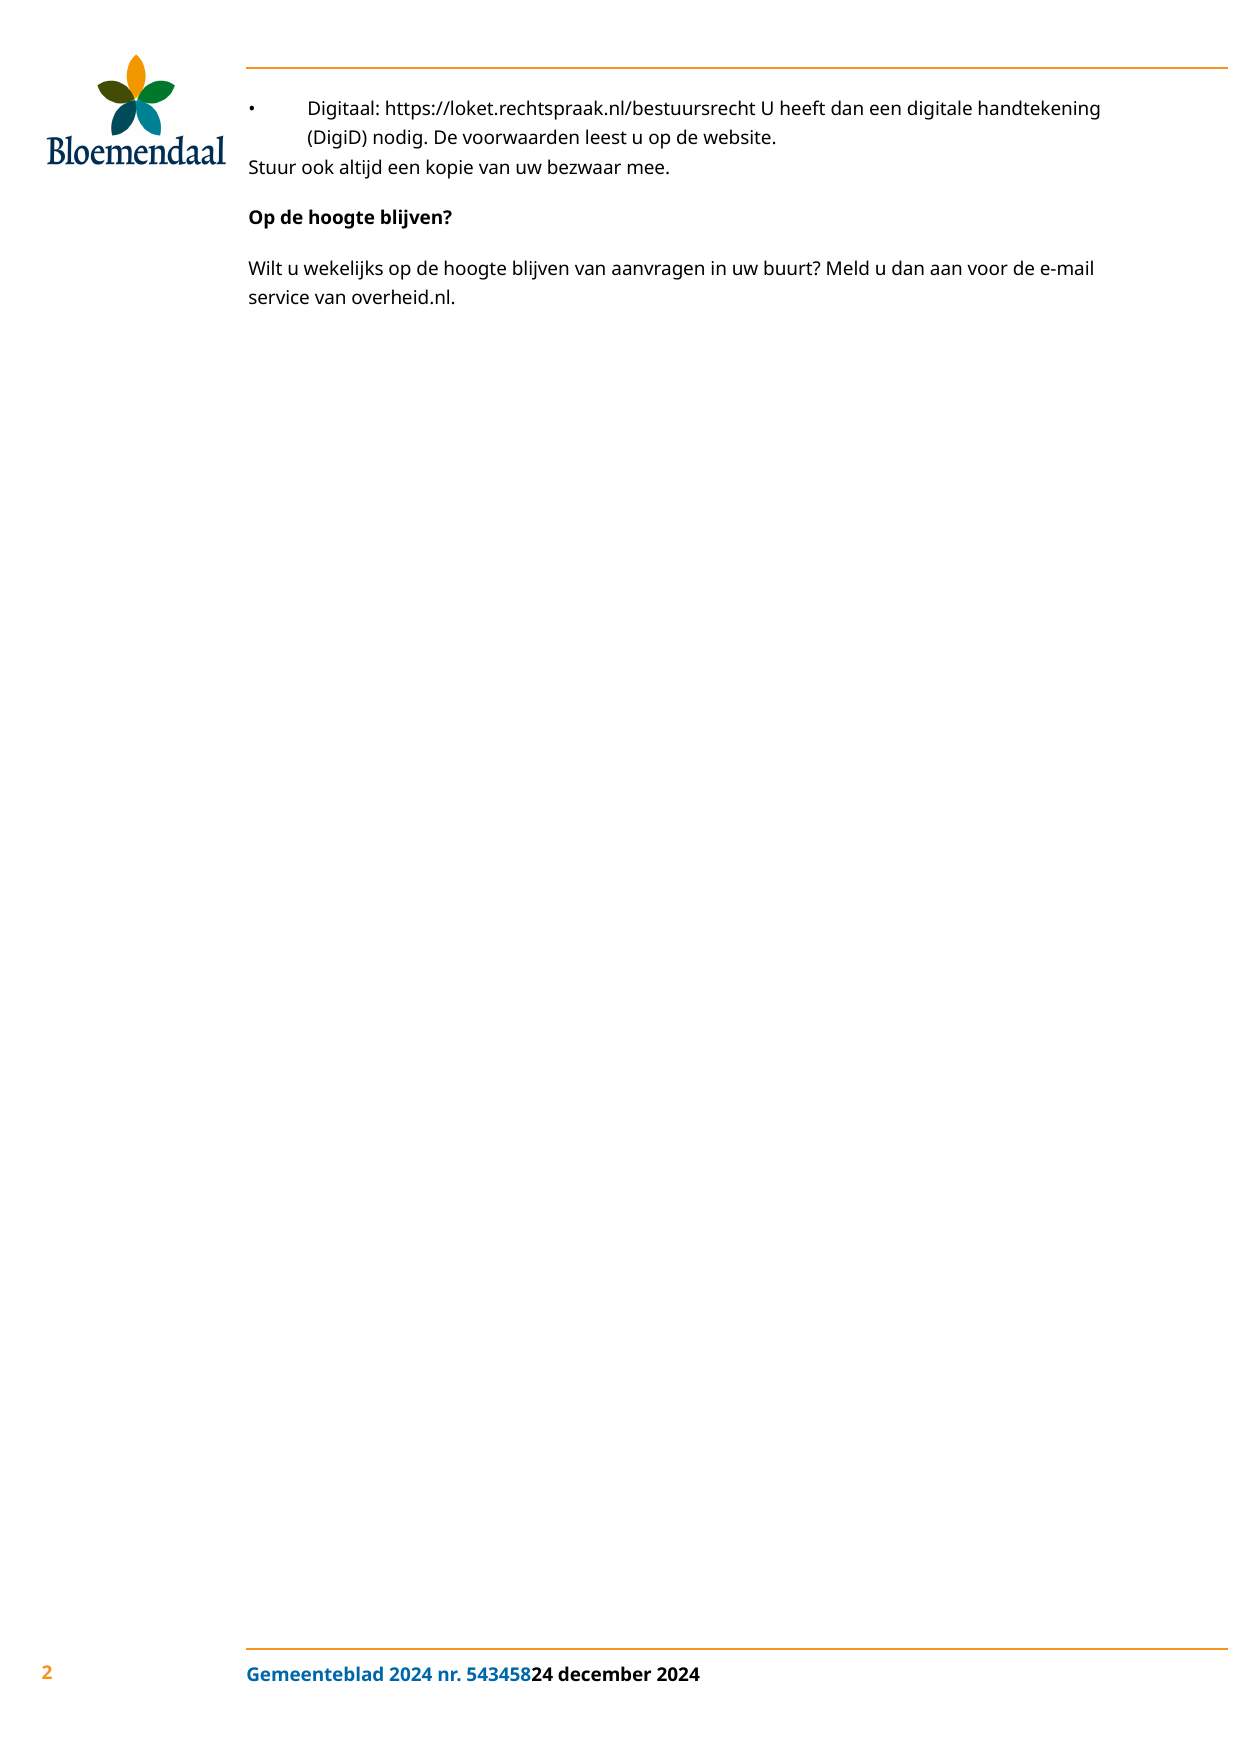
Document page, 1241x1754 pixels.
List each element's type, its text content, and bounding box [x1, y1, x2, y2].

text Op de hoogte blijven? [248, 204, 1152, 230]
text Wilt u wekelijks op de hoogte blijven van aanvragen in uw buurt? Meld u dan aan voor de e-mail service van overheid.nl. [248, 255, 1152, 310]
text Stuur ook altijd een kopie van uw bezwaar mee. [248, 154, 1152, 180]
list Digitaal: https://loket.rechtspraak.nl/bestuursrecht U heeft dan een digitale handtekening (DigiD) nodig. De voorwaarden leest u op de website. [248, 95, 1152, 150]
picture [41, 47, 231, 172]
